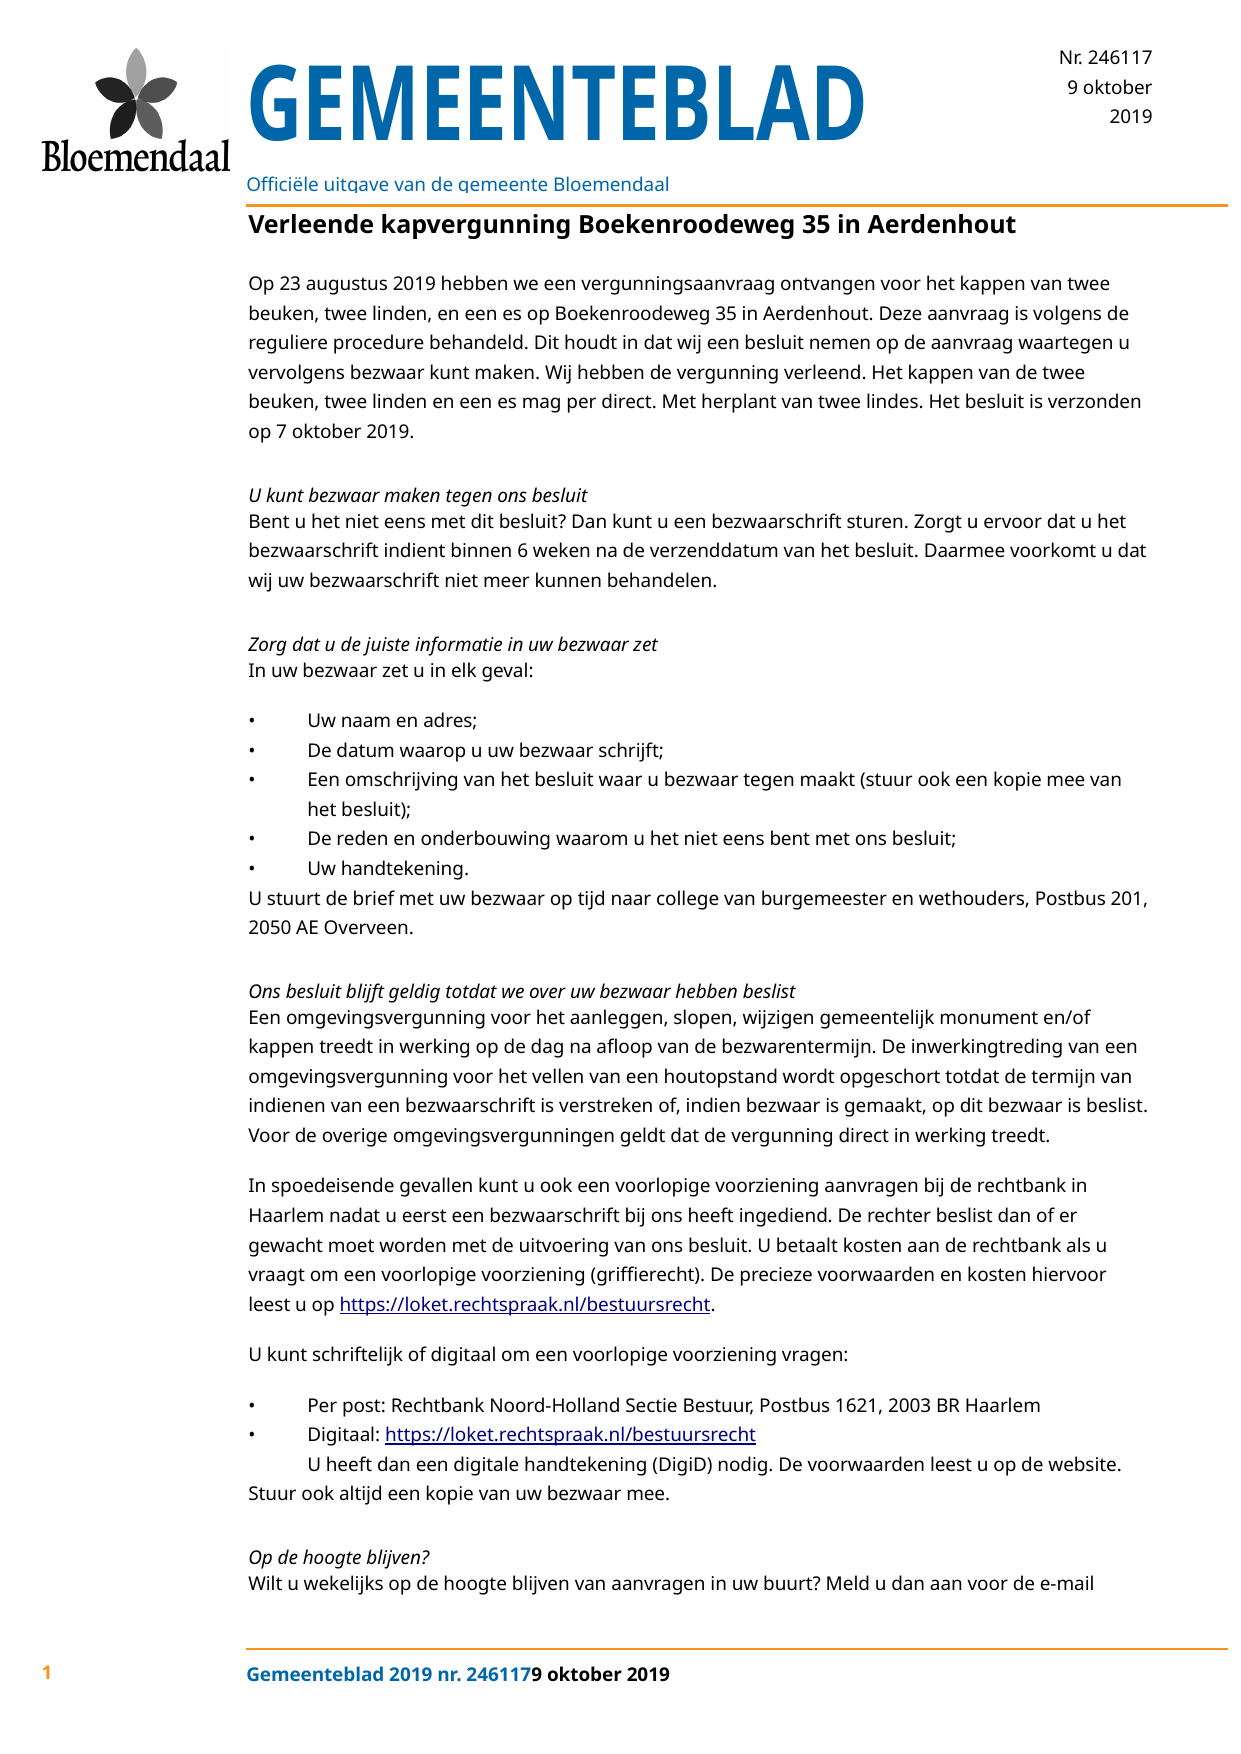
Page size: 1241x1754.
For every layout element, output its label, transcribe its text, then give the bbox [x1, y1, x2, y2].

list U heeft dan een digitale handtekening (DigiD) nodig. De voorwaarden leest u op de website. [248, 1451, 1152, 1477]
list Uw handtekening. [248, 855, 1152, 881]
list Per post: Rechtbank Noord-Holland Sectie Bestuur, Postbus 1621, 2003 BR Haarlem [248, 1392, 1152, 1418]
text U kunt schriftelijk of digitaal om een voorlopige voorziening vragen: [248, 1341, 1152, 1367]
text Op 23 augustus 2019 hebben we een vergunningsaanvraag ontvangen voor het kappen van twee beuken, twee linden, en een es op Boekenroodeweg 35 in Aerdenhout. Deze aanvraag is volgens de reguliere procedure behandeld. Dit houdt in dat wij een besluit nemen op de aanvraag waartegen u vervolgens bezwaar kunt maken. Wij hebben de vergunning verleend. Het kappen van de twee beuken, twee linden en een es mag per direct. Met herplant van twee lindes. Het besluit is verzonden op 7 oktober 2019. [248, 270, 1152, 444]
picture [41, 47, 231, 172]
list Digitaal: https://loket.rechtspraak.nl/bestuursrecht [248, 1421, 1152, 1447]
text Verleende kapvergunning Boekenroodeweg 35 in Aerdenhout [248, 207, 1152, 241]
text Op de hoogte blijven? [248, 1544, 1152, 1570]
list Een omschrijving van het besluit waar u bezwaar tegen maakt (stuur ook een kopie mee van het besluit); [248, 766, 1152, 822]
list Uw naam en adres; [248, 707, 1152, 733]
text Stuur ook altijd een kopie van uw bezwaar mee. [248, 1481, 1152, 1506]
text In spoedeisende gevallen kunt u ook een voorlopige voorziening aanvragen bij de rechtbank in Haarlem nadat u eerst een bezwaarschrift bij ons heeft ingediend. De rechter beslist dan of er gewacht moet worden met de uitvoering van ons besluit. U betaalt kosten aan de rechtbank als u vraagt om een voorlopige voorziening (griffierecht). De precieze voorwaarden en kosten hiervoor leest u op https://loket.rechtspraak.nl/bestuursrecht. [248, 1173, 1152, 1317]
text Zorg dat u de juiste informatie in uw bezwaar zet [248, 631, 1152, 657]
text Wilt u wekelijks op de hoogte blijven van aanvragen in uw buurt? Meld u dan aan voor de e-mail [248, 1570, 1152, 1596]
text Een omgevingsvergunning voor het aanleggen, slopen, wijzigen gemeentelijk monument en/of kappen treedt in werking op de dag na afloop van de bezwarentermijn. De inwerkingtreding van een omgevingsvergunning voor het vellen van een houtopstand wordt opgeschort totdat de termijn van indienen van een bezwaarschrift is verstreken of, indien bezwaar is gemaakt, op dit bezwaar is beslist. Voor de overige omgevingsvergunningen geldt dat de vergunning direct in werking treedt. [248, 1004, 1152, 1148]
list De datum waarop u uw bezwaar schrijft; [248, 737, 1152, 762]
text Ons besluit blijft geldig totdat we over uw bezwaar hebben beslist [248, 978, 1152, 1004]
text In uw bezwaar zet u in elk geval: [248, 657, 1152, 682]
text Bent u het niet eens met dit besluit? Dan kunt u een bezwaarschrift sturen. Zorgt u ervoor dat u het bezwaarschrift indient binnen 6 weken na de verzenddatum van het besluit. Daarmee voorkomt u dat wij uw bezwaarschrift niet meer kunnen behandelen. [248, 508, 1152, 593]
list De reden en onderbouwing waarom u het niet eens bent met ons besluit; [248, 826, 1152, 851]
text U kunt bezwaar maken tegen ons besluit [248, 482, 1152, 508]
text U stuurt de brief met uw bezwaar op tijd naar college van burgemeester en wethouders, Postbus 201, 2050 AE Overveen. [248, 885, 1152, 940]
